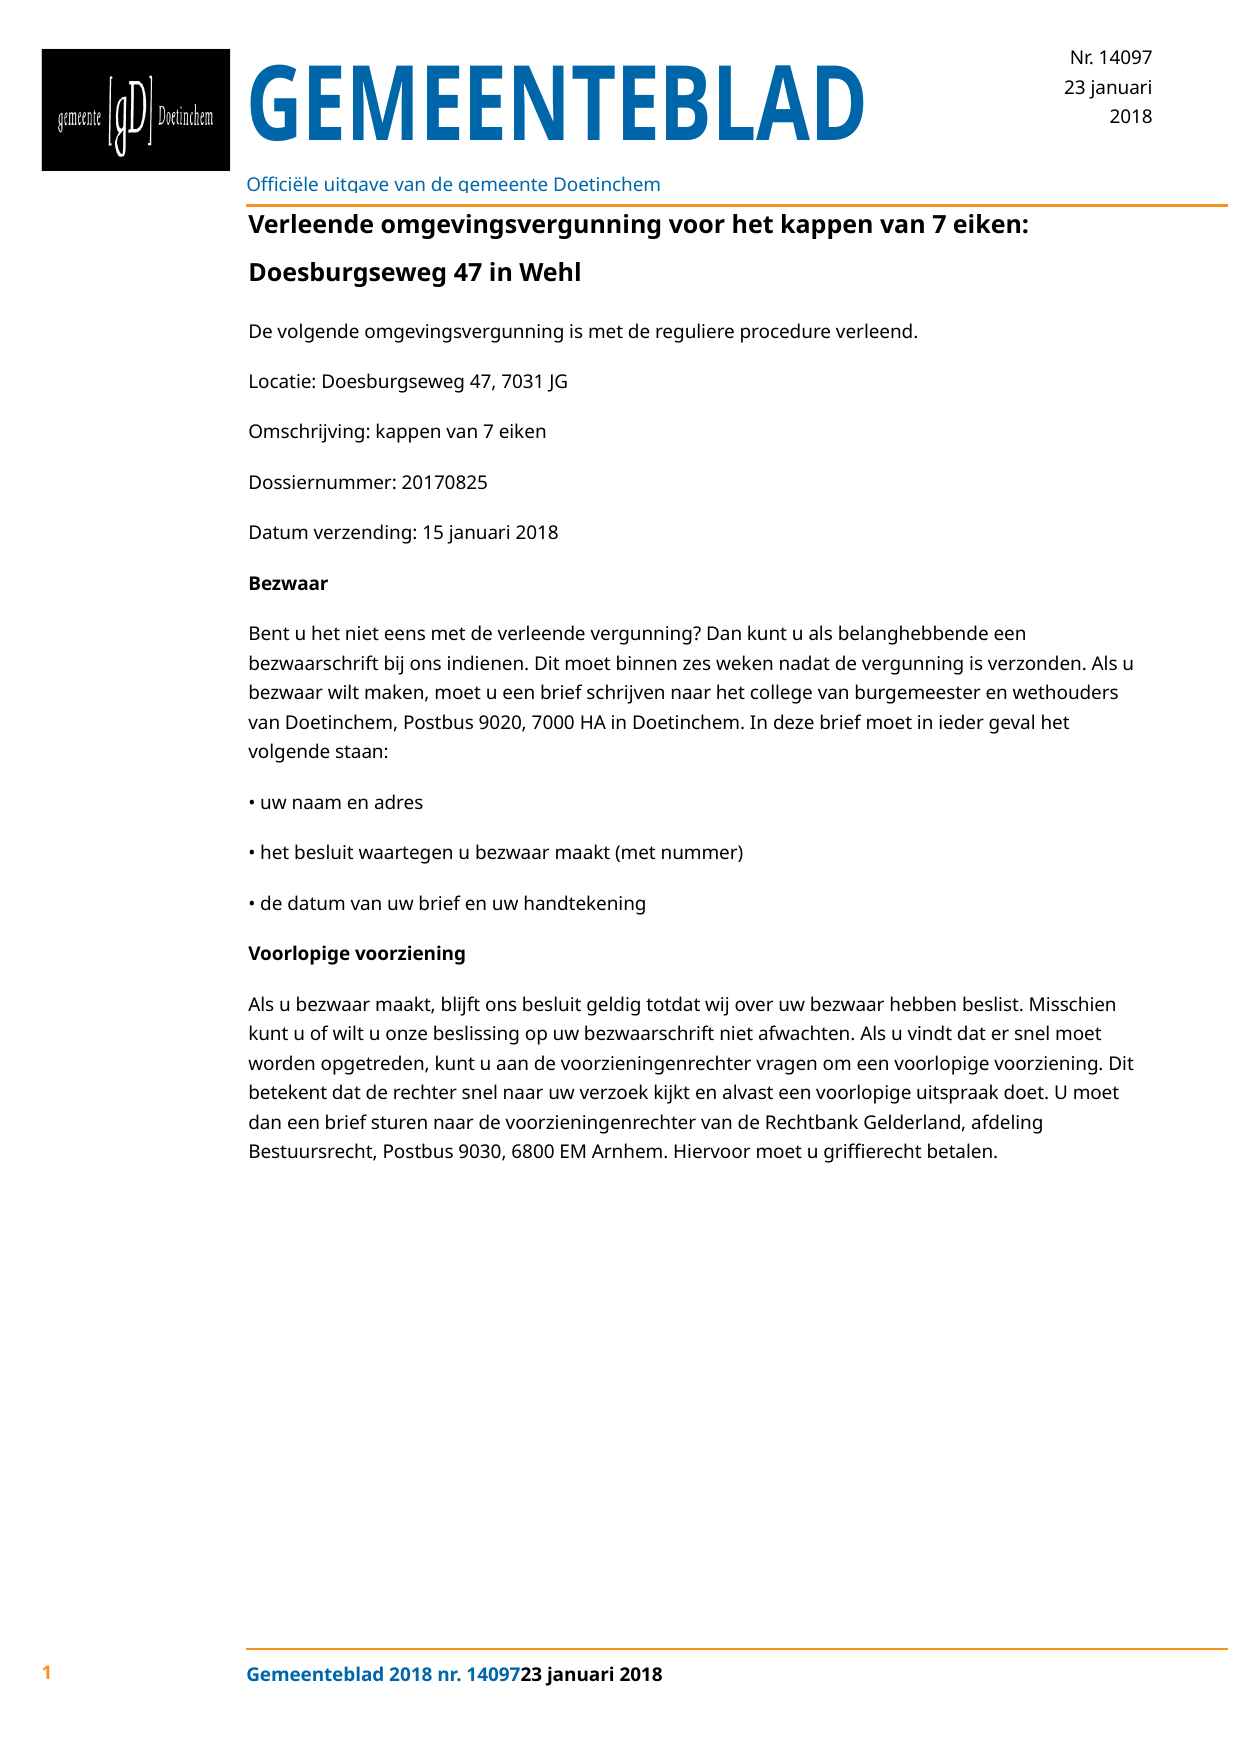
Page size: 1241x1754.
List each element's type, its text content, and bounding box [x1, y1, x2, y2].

picture [41, 47, 231, 172]
text Verleende omgevingsvergunning voor het kappen van 7 eiken: Doesburgseweg 47 in Wehl [248, 207, 1152, 288]
text • het besluit waartegen u bezwaar maakt (met nummer) [248, 839, 1152, 865]
text Locatie: Doesburgseweg 47, 7031 JG [248, 368, 1152, 394]
text • de datum van uw brief en uw handtekening [248, 890, 1152, 916]
text Als u bezwaar maakt, blijft ons besluit geldig totdat wij over uw bezwaar hebben beslist. Misschien kunt u of wilt u onze beslissing op uw bezwaarschrift niet afwachten. Als u vindt dat er snel moet worden opgetreden, kunt u aan de voorzieningenrechter vragen om een voorlopige voorziening. Dit betekent dat de rechter snel naar uw verzoek kijkt en alvast een voorlopige uitspraak doet. U moet dan een brief sturen naar de voorzieningenrechter van de Rechtbank Gelderland, afdeling Bestuursrecht, Postbus 9030, 6800 EM Arnhem. Hiervoor moet u griffierecht betalen. [248, 991, 1152, 1164]
text Voorlopige voorziening [248, 940, 1152, 966]
text Datum verzending: 15 januari 2018 [248, 519, 1152, 545]
text Bent u het niet eens met de verleende vergunning? Dan kunt u als belanghebbende een bezwaarschrift bij ons indienen. Dit moet binnen zes weken nadat de vergunning is verzonden. Als u bezwaar wilt maken, moet u een brief schrijven naar het college van burgemeester en wethouders van Doetinchem, Postbus 9020, 7000 HA in Doetinchem. In deze brief moet in ieder geval het volgende staan: [248, 620, 1152, 764]
text • uw naam en adres [248, 789, 1152, 815]
text De volgende omgevingsvergunning is met de reguliere procedure verleend. [248, 318, 1152, 344]
text Omschrijving: kappen van 7 eiken [248, 419, 1152, 444]
text Dossiernummer: 20170825 [248, 469, 1152, 495]
text Bezwaar [248, 570, 1152, 596]
